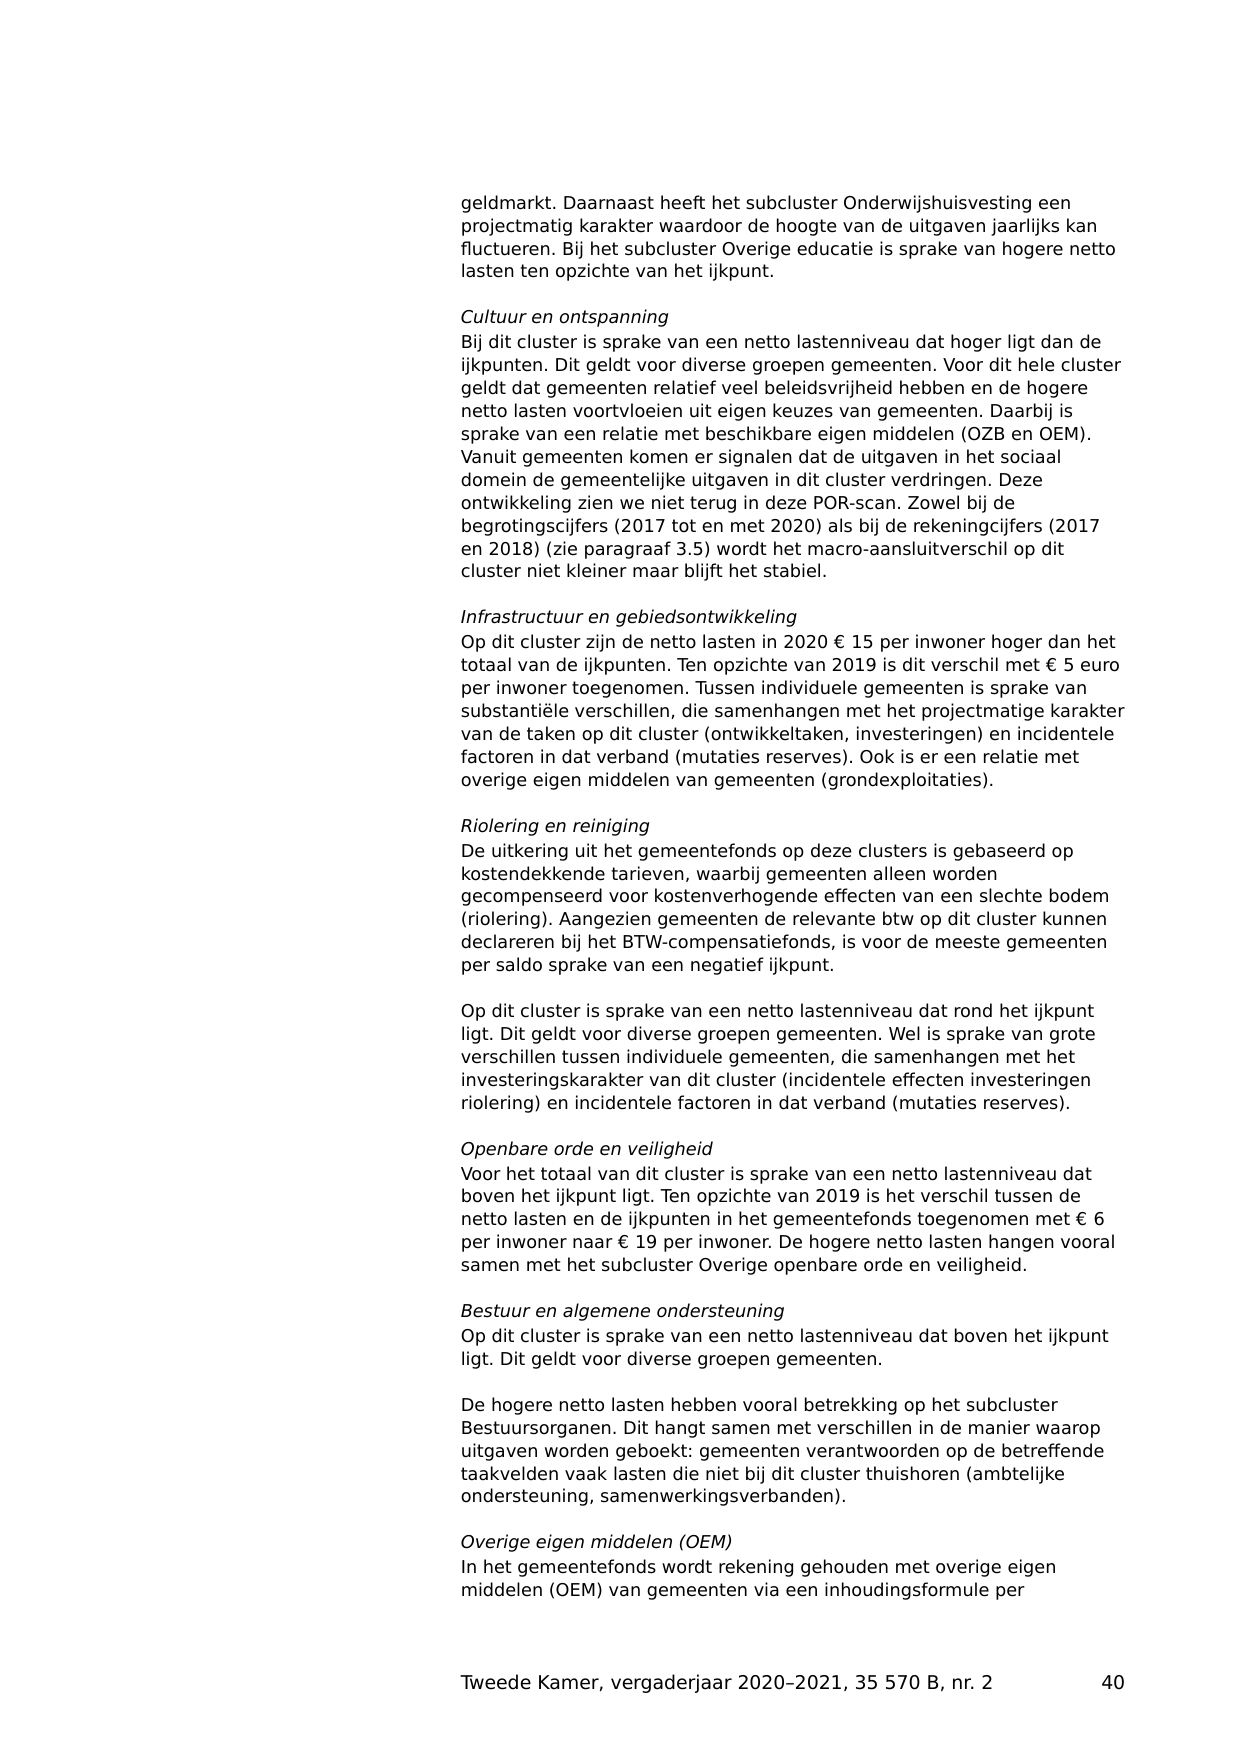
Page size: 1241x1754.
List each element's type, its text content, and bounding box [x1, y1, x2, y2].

text Op dit cluster zijn de netto lasten in 2020 € 15 per inwoner hoger dan het totaal van de ijkpunten. Ten opzichte van 2019 is dit verschil met € 5 euro per inwoner toegenomen. Tussen individuele gemeenten is sprake van substantiële verschillen, die samenhangen met het projectmatige karakter van de taken op dit cluster (ontwikkeltaken, investeringen) en incidentele factoren in dat verband (mutaties reserves). Ook is er een relatie met overige eigen middelen van gemeenten (grondexploitaties). [461, 630, 1125, 791]
text Op dit cluster is sprake van een netto lastenniveau dat rond het ijkpunt ligt. Dit geldt voor diverse groepen gemeenten. Wel is sprake van grote verschillen tussen individuele gemeenten, die samenhangen met het investeringskarakter van dit cluster (incidentele effecten investeringen riolering) en incidentele factoren in dat verband (mutaties reserves). [461, 999, 1125, 1114]
text Cultuur en ontspanning [461, 305, 1125, 328]
text In het gemeentefonds wordt rekening gehouden met overige eigen middelen (OEM) van gemeenten via een inhoudingsformule per [461, 1555, 1125, 1601]
text geldmarkt. Daarnaast heeft het subcluster Onderwijshuisvesting een projectmatig karakter waardoor de hoogte van de uitgaven jaarlijks kan fluctueren. Bij het subcluster Overige educatie is sprake van hogere netto lasten ten opzichte van het ijkpunt. [461, 191, 1125, 282]
text De hogere netto lasten hebben vooral betrekking op het subcluster Bestuursorganen. Dit hangt samen met verschillen in de manier waarop uitgaven worden geboekt: gemeenten verantwoorden op de betreffende taakvelden vaak lasten die niet bij dit cluster thuishoren (ambtelijke ondersteuning, samenwerkingsverbanden). [461, 1393, 1125, 1507]
text Riolering en reiniging [461, 814, 1125, 837]
text Voor het totaal van dit cluster is sprake van een netto lastenniveau dat boven het ijkpunt ligt. Ten opzichte van 2019 is het verschil tussen de netto lasten en de ijkpunten in het gemeentefonds toegenomen met € 6 per inwoner naar € 19 per inwoner. De hogere netto lasten hangen vooral samen met het subcluster Overige openbare orde en veiligheid. [461, 1162, 1125, 1276]
text Infrastructuur en gebiedsontwikkeling [461, 605, 1125, 628]
text Overige eigen middelen (OEM) [461, 1530, 1125, 1553]
text De uitkering uit het gemeentefonds op deze clusters is gebaseerd op kostendekkende tarieven, waarbij gemeenten alleen worden gecompenseerd voor kostenverhogende effecten van een slechte bodem (riolering). Aangezien gemeenten de relevante btw op dit cluster kunnen declareren bij het BTW-compensatiefonds, is voor de meeste gemeenten per saldo sprake van een negatief ijkpunt. [461, 839, 1125, 976]
text Bij dit cluster is sprake van een netto lastenniveau dat hoger ligt dan de ijkpunten. Dit geldt voor diverse groepen gemeenten. Voor dit hele cluster geldt dat gemeenten relatief veel beleidsvrijheid hebben en de hogere netto lasten voortvloeien uit eigen keuzes van gemeenten. Daarbij is sprake van een relatie met beschikbare eigen middelen (OZB en OEM). Vanuit gemeenten komen er signalen dat de uitgaven in het sociaal domein de gemeentelijke uitgaven in dit cluster verdringen. Deze ontwikkeling zien we niet terug in deze POR-scan. Zowel bij de begrotingscijfers (2017 tot en met 2020) als bij de rekeningcijfers (2017 en 2018) (zie paragraaf 3.5) wordt het macro-aansluitverschil op dit cluster niet kleiner maar blijft het stabiel. [461, 330, 1125, 582]
text Bestuur en algemene ondersteuning [461, 1299, 1125, 1322]
text Openbare orde en veiligheid [461, 1137, 1125, 1159]
text Op dit cluster is sprake van een netto lastenniveau dat boven het ijkpunt ligt. Dit geldt voor diverse groepen gemeenten. [461, 1324, 1125, 1370]
